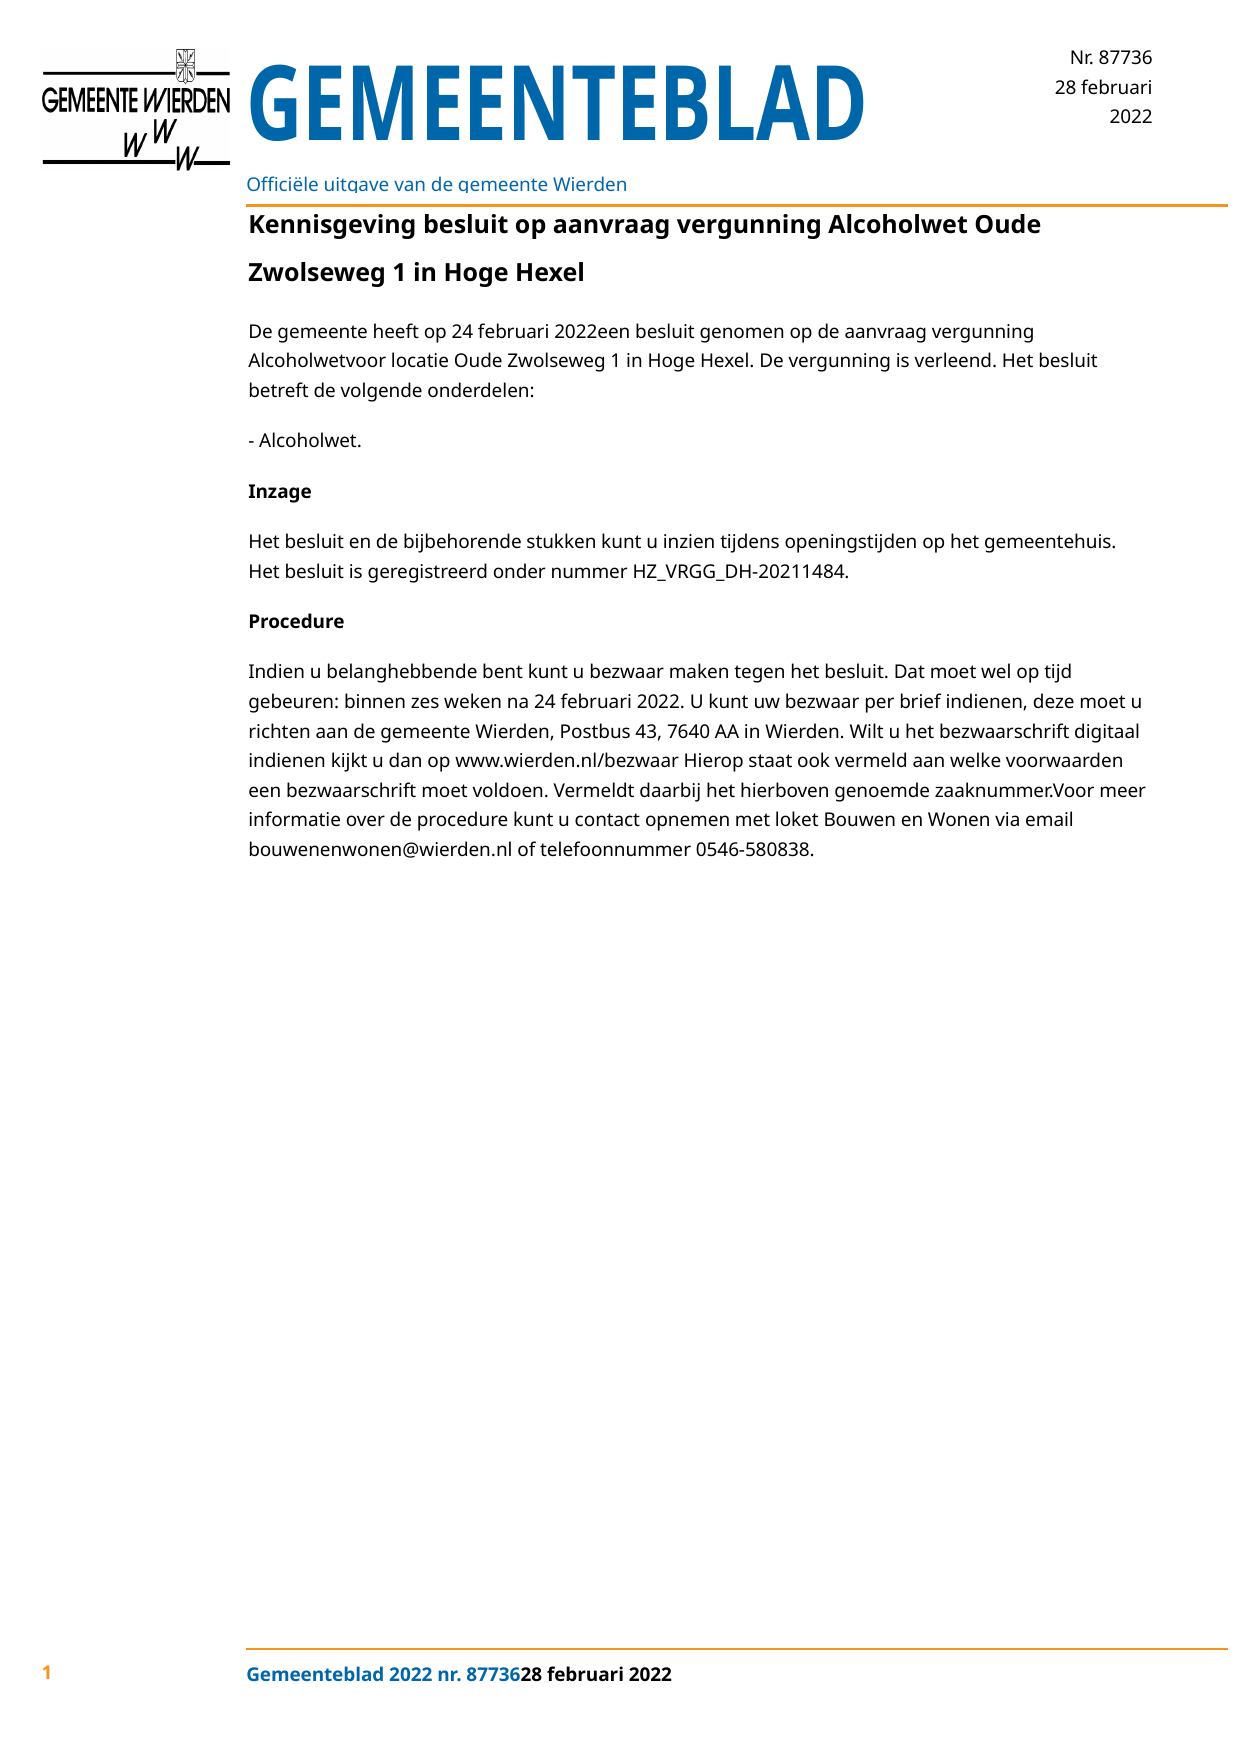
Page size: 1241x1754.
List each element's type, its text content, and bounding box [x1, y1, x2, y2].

text Procedure [248, 608, 1152, 634]
text De gemeente heeft op 24 februari 2022een besluit genomen op de aanvraag vergunning Alcoholwetvoor locatie Oude Zwolseweg 1 in Hoge Hexel. De vergunning is verleend. Het besluit betreft de volgende onderdelen: [248, 318, 1152, 403]
text Het besluit en de bijbehorende stukken kunt u inzien tijdens openingstijden op het gemeentehuis. Het besluit is geregistreerd onder nummer HZ_VRGG_DH-20211484. [248, 528, 1152, 584]
text Indien u belanghebbende bent kunt u bezwaar maken tegen het besluit. Dat moet wel op tijd gebeuren: binnen zes weken na 24 februari 2022. U kunt uw bezwaar per brief indienen, deze moet u richten aan de gemeente Wierden, Postbus 43, 7640 AA in Wierden. Wilt u het bezwaarschrift digitaal indienen kijkt u dan op www.wierden.nl/bezwaar Hierop staat ook vermeld aan welke voorwaarden een bezwaarschrift moet voldoen. Vermeldt daarbij het hierboven genoemde zaaknummer.Voor meer informatie over de procedure kunt u contact opnemen met loket Bouwen en Wonen via email bouwenenwonen@wierden.nl of telefoonnummer 0546-580838. [248, 659, 1152, 862]
text Inzage [248, 478, 1152, 504]
picture [41, 47, 231, 172]
text - Alcoholwet. [248, 427, 1152, 453]
text Kennisgeving besluit op aanvraag vergunning Alcoholwet Oude Zwolseweg 1 in Hoge Hexel [248, 207, 1152, 288]
